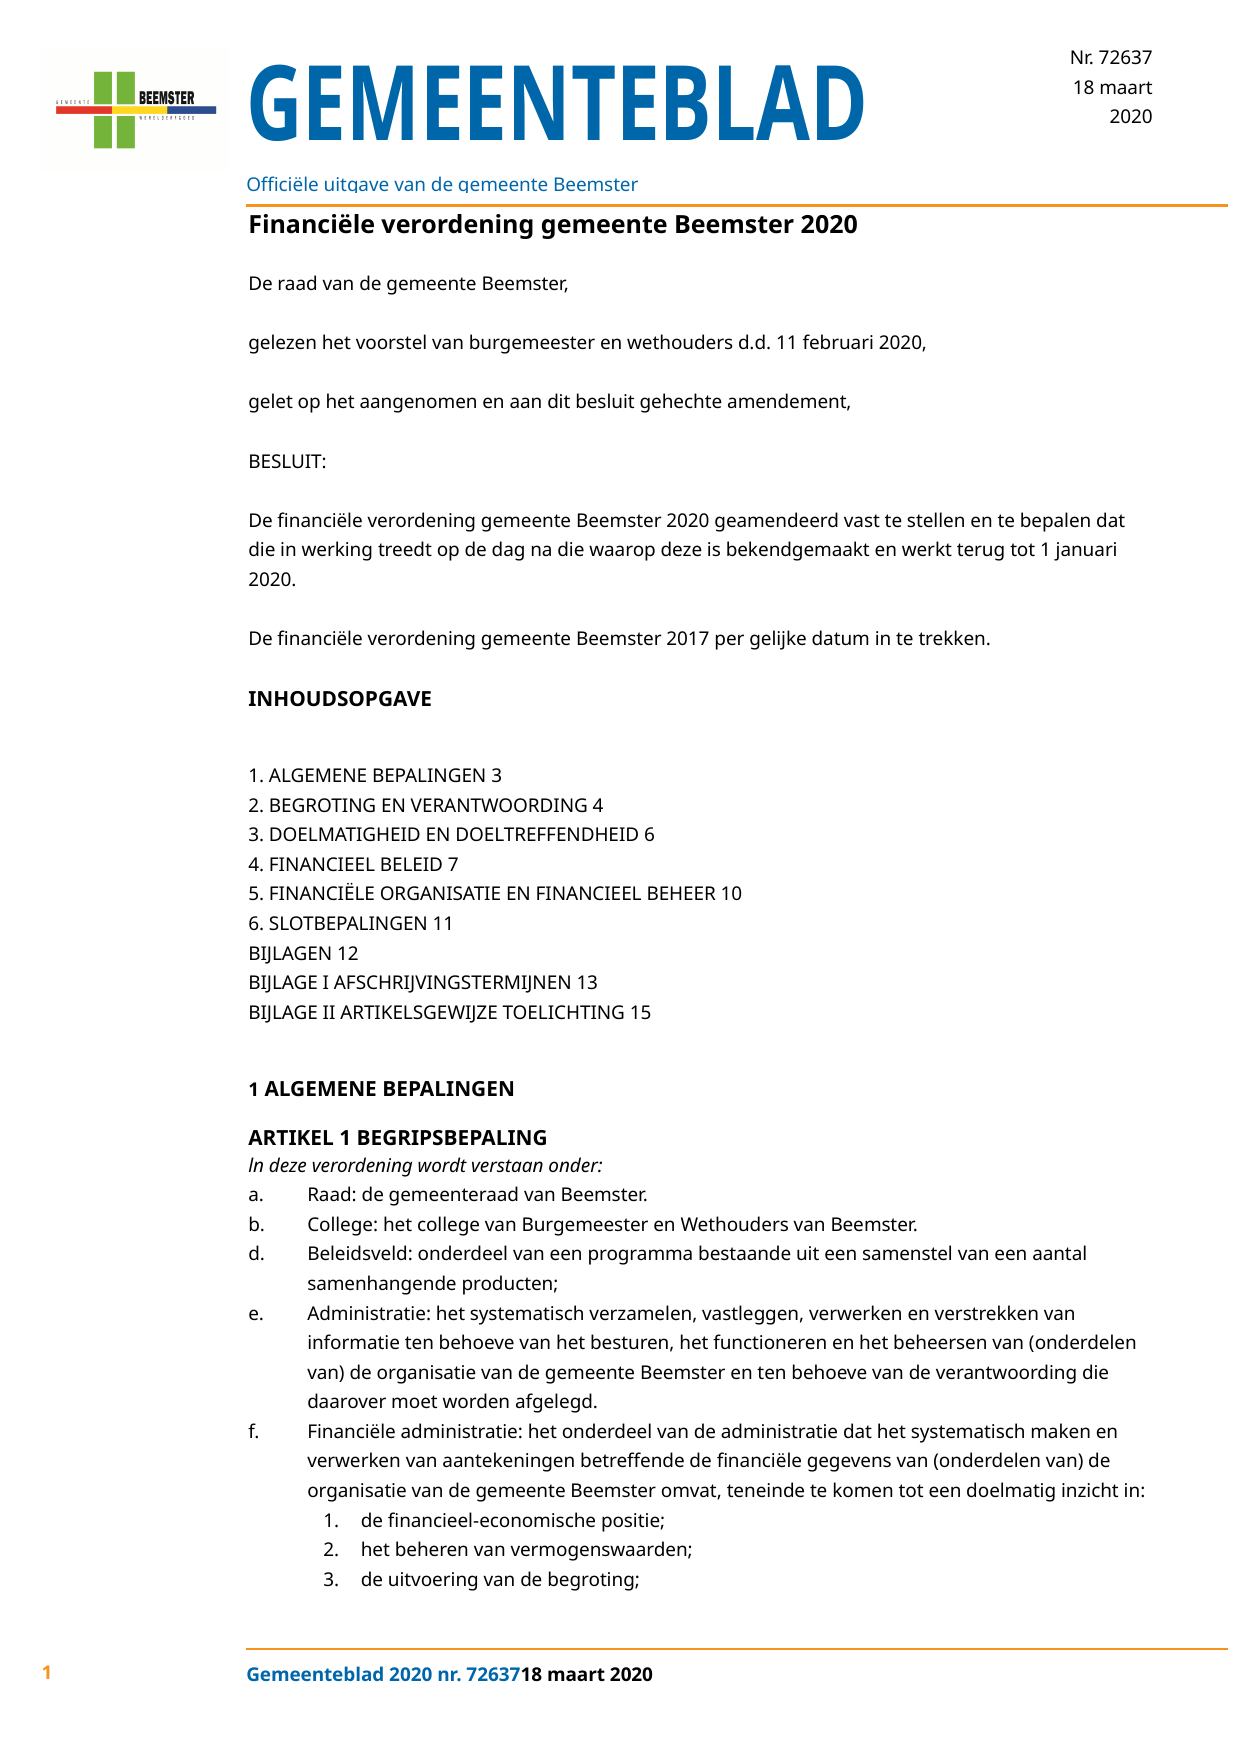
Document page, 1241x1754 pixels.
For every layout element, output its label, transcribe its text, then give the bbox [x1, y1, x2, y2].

text Financiële verordening gemeente Beemster 2020 [248, 207, 1152, 241]
text 3. DOELMATIGHEID EN DOELTREFFENDHEID 6 [248, 821, 1152, 847]
list Raad: de gemeenteraad van Beemster. [248, 1181, 1152, 1207]
text 1 ALGEMENE BEPALINGEN [248, 1074, 1152, 1102]
text gelet op het aangenomen en aan dit besluit gehechte amendement, [248, 389, 1152, 414]
list het beheren van vermogenswaarden; [323, 1536, 1152, 1562]
text BESLUIT: [248, 448, 1152, 473]
list Administratie: het systematisch verzamelen, vastleggen, verwerken en verstrekken van informatie ten behoeve van het besturen, het functioneren en het beheersen van (onderdelen van) de organisatie van de gemeente Beemster en ten behoeve van de verantwoording die daarover moet worden afgelegd. [248, 1300, 1152, 1414]
list de financieel-economische positie; [323, 1507, 1152, 1532]
text BIJLAGEN 12 [248, 940, 1152, 965]
list Financiële administratie: het onderdeel van de administratie dat het systematisch maken en verwerken van aantekeningen betreffende de financiële gegevens van (onderdelen van) de organisatie van de gemeente Beemster omvat, teneinde te komen tot een doelmatig inzicht in: [248, 1418, 1152, 1503]
text De raad van de gemeente Beemster, [248, 270, 1152, 296]
list de uitvoering van de begroting; [323, 1566, 1152, 1592]
text BIJLAGE II ARTIKELSGEWIJZE TOELICHTING 15 [248, 999, 1152, 1024]
text De financiële verordening gemeente Beemster 2020 geamendeerd vast te stellen en te bepalen dat die in werking treedt op de dag na die waarop deze is bekendgemaakt en werkt terug tot 1 januari 2020. [248, 507, 1152, 592]
list Beleidsveld: onderdeel van een programma bestaande uit een samenstel van een aantal samenhangende producten; [248, 1241, 1152, 1296]
text BIJLAGE I AFSCHRIJVINGSTERMIJNEN 13 [248, 969, 1152, 995]
text ARTIKEL 1 BEGRIPSBEPALING [248, 1123, 1152, 1152]
text INHOUDSOPGAVE [248, 684, 1152, 713]
list College: het college van Burgemeester en Wethouders van Beemster. [248, 1211, 1152, 1237]
text 6. SLOTBEPALINGEN 11 [248, 910, 1152, 936]
text gelezen het voorstel van burgemeester en wethouders d.d. 11 februari 2020, [248, 329, 1152, 355]
text ln deze verordening wordt verstaan onder: [248, 1152, 1152, 1177]
text 5. FINANCIËLE ORGANISATIE EN FINANCIEEL BEHEER 10 [248, 881, 1152, 906]
text 1. ALGEMENE BEPALINGEN 3 [248, 762, 1152, 788]
text 2. BEGROTING EN VERANTWOORDING 4 [248, 792, 1152, 817]
picture [41, 47, 231, 172]
text 4. FINANCIEEL BELEID 7 [248, 851, 1152, 877]
text De financiële verordening gemeente Beemster 2017 per gelijke datum in te trekken. [248, 625, 1152, 651]
